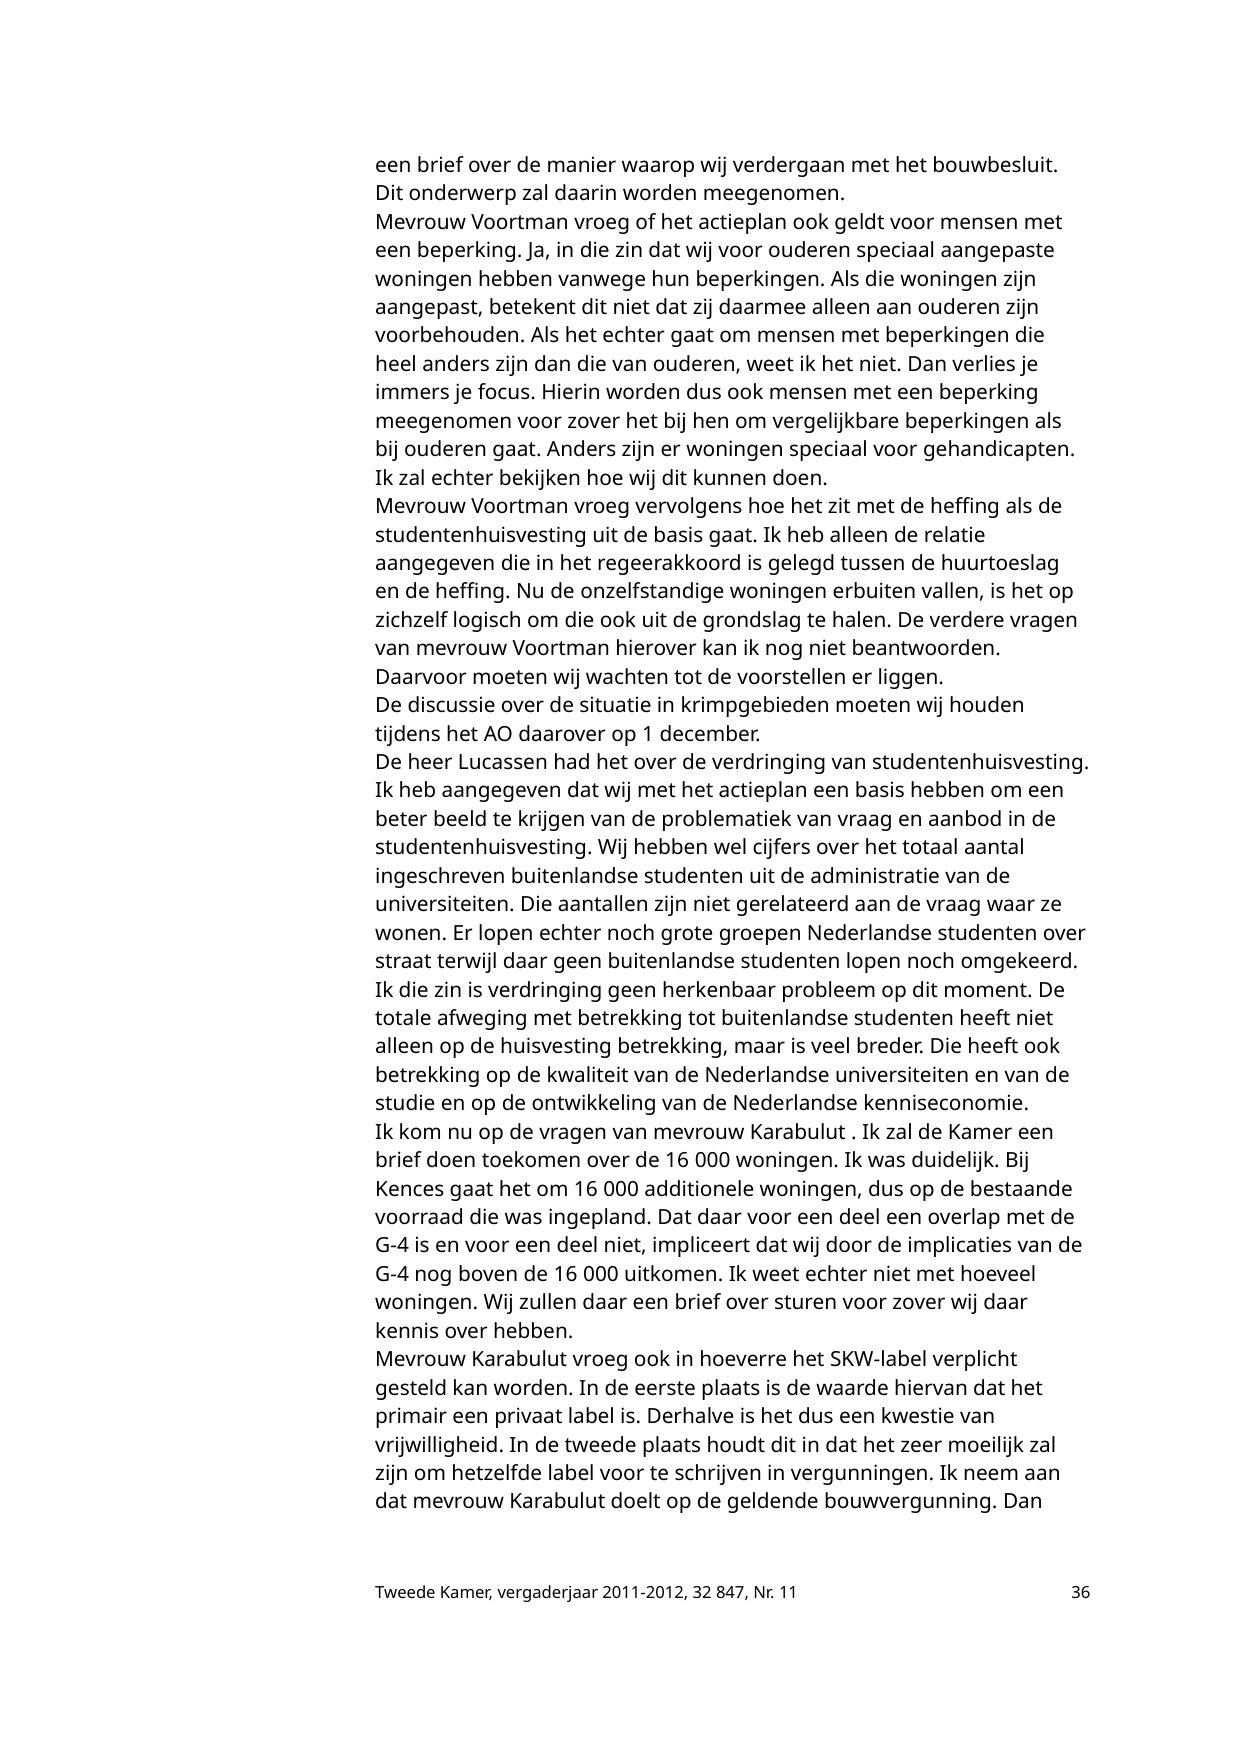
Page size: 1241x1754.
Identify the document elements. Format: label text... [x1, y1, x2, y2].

text Mevrouw Voortman vroeg of het actieplan ook geldt voor mensen met een beperking. Ja, in die zin dat wij voor ouderen speciaal aangepaste woningen hebben vanwege hun beperkingen. Als die woningen zijn aangepast, betekent dit niet dat zij daarmee alleen aan ouderen zijn voorbehouden. Als het echter gaat om mensen met beperkingen die heel anders zijn dan die van ouderen, weet ik het niet. Dan verlies je immers je focus. Hierin worden dus ook mensen met een beperking meegenomen voor zover het bij hen om vergelijkbare beperkingen als bij ouderen gaat. Anders zijn er woningen speciaal voor gehandicapten. Ik zal echter bekijken hoe wij dit kunnen doen. [375, 207, 1090, 491]
text een brief over de manier waarop wij verdergaan met het bouwbesluit. Dit onderwerp zal daarin worden meegenomen. [375, 150, 1090, 207]
text De heer Lucassen had het over de verdringing van studentenhuisvesting. Ik heb aangegeven dat wij met het actieplan een basis hebben om een beter beeld te krijgen van de problematiek van vraag en aanbod in de studentenhuisvesting. Wij hebben wel cijfers over het totaal aantal ingeschreven buitenlandse studenten uit de administratie van de universiteiten. Die aantallen zijn niet gerelateerd aan de vraag waar ze wonen. Er lopen echter noch grote groepen Nederlandse studenten over straat terwijl daar geen buitenlandse studenten lopen noch omgekeerd. Ik die zin is verdringing geen herkenbaar probleem op dit moment. De totale afweging met betrekking tot buitenlandse studenten heeft niet alleen op de huisvesting betrekking, maar is veel breder. Die heeft ook betrekking op de kwaliteit van de Nederlandse universiteiten en van de studie en op de ontwikkeling van de Nederlandse kenniseconomie. [375, 747, 1090, 1117]
text Mevrouw Karabulut vroeg ook in hoeverre het SKW-label verplicht gesteld kan worden. In de eerste plaats is de waarde hiervan dat het primair een privaat label is. Derhalve is het dus een kwestie van vrijwilligheid. In de tweede plaats houdt dit in dat het zeer moeilijk zal zijn om hetzelfde label voor te schrijven in vergunningen. Ik neem aan dat mevrouw Karabulut doelt op de geldende bouwvergunning. Dan [375, 1344, 1090, 1515]
text Ik kom nu op de vragen van mevrouw Karabulut . Ik zal de Kamer een brief doen toekomen over de 16 000 woningen. Ik was duidelijk. Bij Kences gaat het om 16 000 additionele woningen, dus op de bestaande voorraad die was ingepland. Dat daar voor een deel een overlap met de G-4 is en voor een deel niet, impliceert dat wij door de implicaties van de G-4 nog boven de 16 000 uitkomen. Ik weet echter niet met hoeveel woningen. Wij zullen daar een brief over sturen voor zover wij daar kennis over hebben. [375, 1117, 1090, 1344]
text Mevrouw Voortman vroeg vervolgens hoe het zit met de heffing als de studentenhuisvesting uit de basis gaat. Ik heb alleen de relatie aangegeven die in het regeerakkoord is gelegd tussen de huurtoeslag en de heffing. Nu de onzelfstandige woningen erbuiten vallen, is het op zichzelf logisch om die ook uit de grondslag te halen. De verdere vragen van mevrouw Voortman hierover kan ik nog niet beantwoorden. Daarvoor moeten wij wachten tot de voorstellen er liggen. [375, 491, 1090, 690]
text De discussie over de situatie in krimpgebieden moeten wij houden tijdens het AO daarover op 1 december. [375, 690, 1090, 747]
